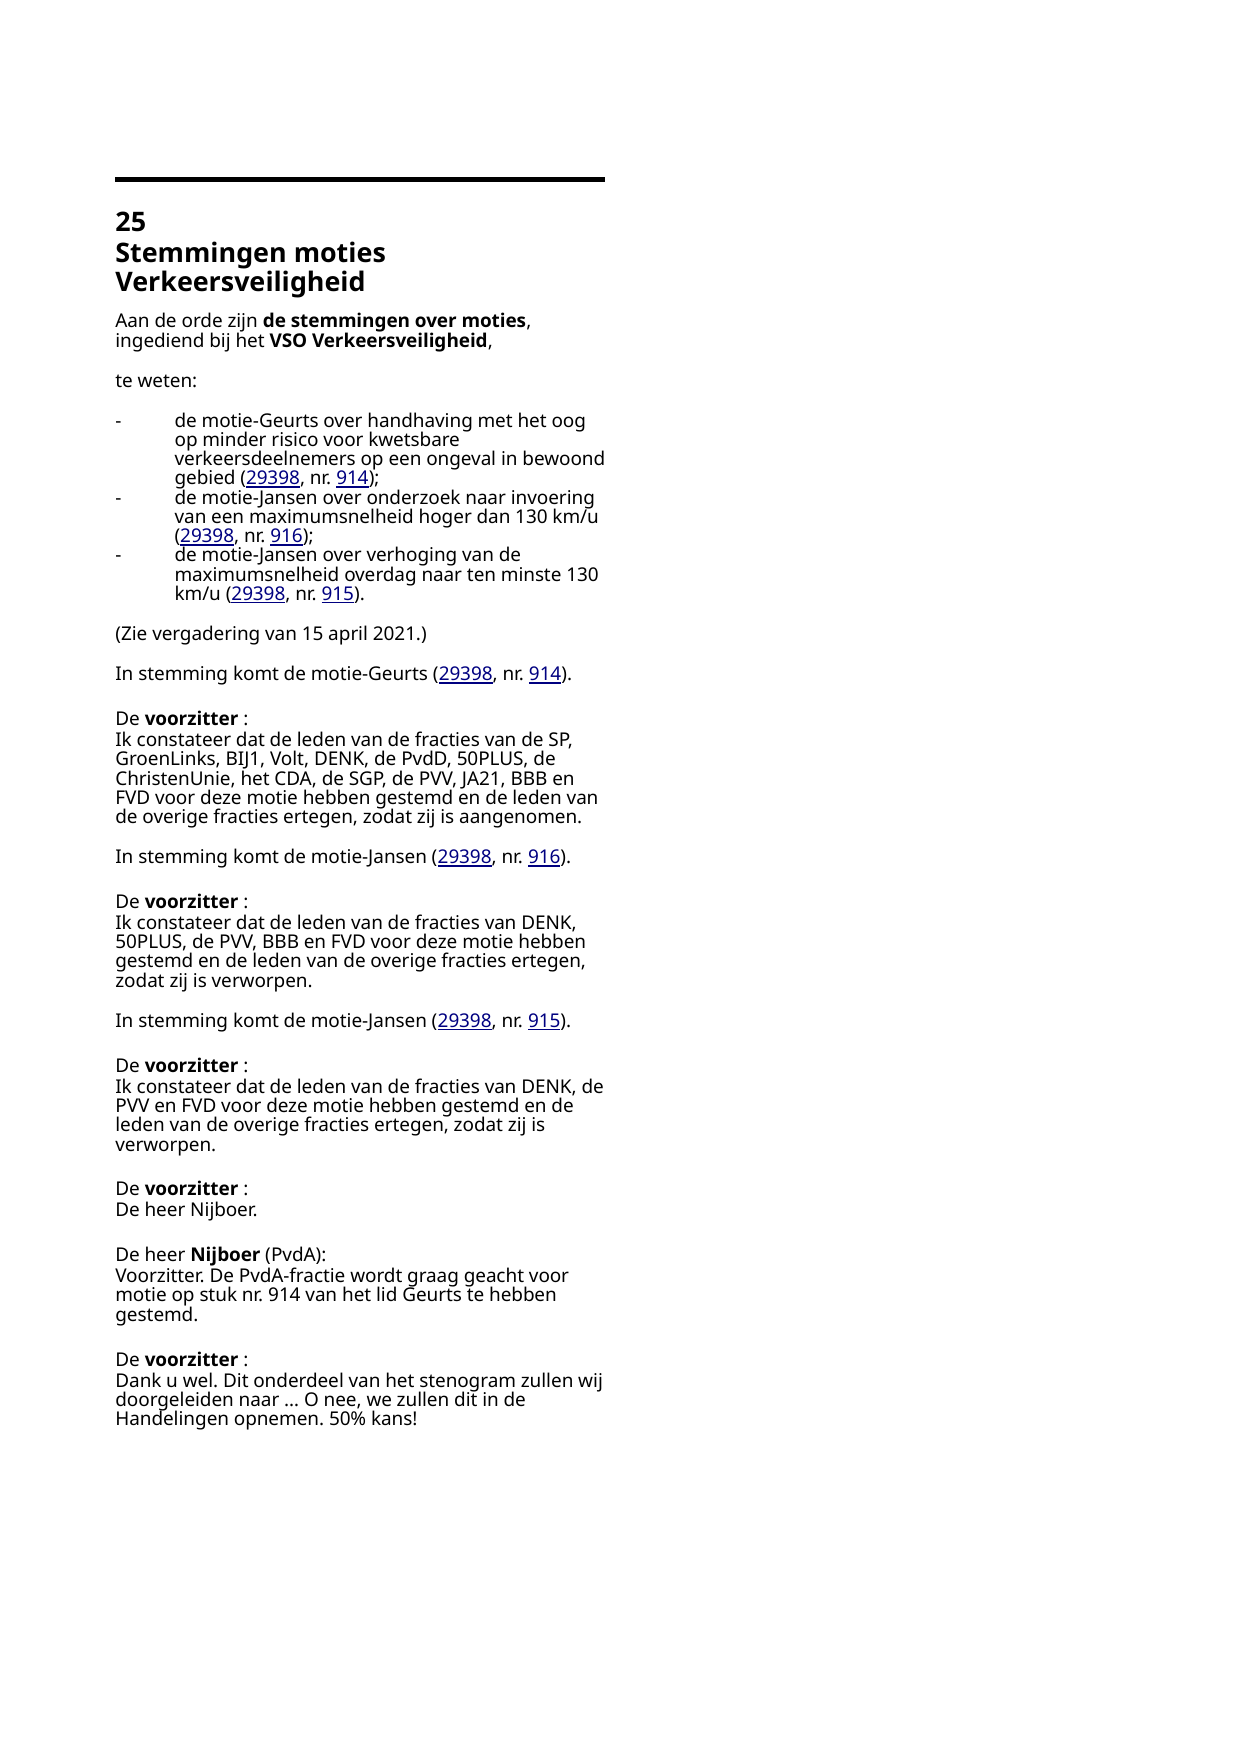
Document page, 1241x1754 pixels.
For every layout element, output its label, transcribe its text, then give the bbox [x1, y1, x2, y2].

list de motie-Jansen over onderzoek naar invoering van een maximumsnelheid hoger dan 130 km/u (29398, nr. 916); [115, 489, 605, 546]
text De heer Nijboer (PvdA): [115, 1241, 605, 1267]
list de motie-Geurts over handhaving met het oog op minder risico voor kwetsbare verkeersdeelnemers op een ongeval in bewoond gebied (29398, nr. 914); [115, 412, 605, 489]
text De voorzitter : [115, 888, 605, 914]
text De voorzitter : [115, 1052, 605, 1078]
text Stemmingen moties Verkeersveiligheid [115, 239, 605, 312]
text te weten: [115, 372, 605, 391]
text Aan de orde zijn de stemmingen over moties, ingediend bij het VSO Verkeersveiligheid, [115, 312, 605, 351]
text (Zie vergadering van 15 april 2021.) [115, 625, 605, 644]
text De voorzitter : [115, 1176, 605, 1201]
text Ik constateer dat de leden van de fracties van de SP, GroenLinks, BIJ1, Volt, DENK, de PvdD, 50PLUS, de ChristenUnie, het CDA, de SGP, de PVV, JA21, BBB en FVD voor deze motie hebben gestemd en de leden van de overige fracties ertegen, zodat zij is aangenomen. [115, 731, 605, 827]
text 25 [115, 203, 605, 239]
text Ik constateer dat de leden van de fracties van DENK, de PVV en FVD voor deze motie hebben gestemd en de leden van de overige fracties ertegen, zodat zij is verworpen. [115, 1078, 605, 1155]
text In stemming komt de motie-Geurts (29398, nr. 914). [115, 665, 605, 684]
text De voorzitter : [115, 1346, 605, 1372]
list de motie-Jansen over verhoging van de maximumsnelheid overdag naar ten minste 130 km/u (29398, nr. 915). [115, 546, 605, 604]
text De voorzitter : [115, 705, 605, 731]
text In stemming komt de motie-Jansen (29398, nr. 915). [115, 1012, 605, 1031]
text De heer Nijboer. [115, 1201, 605, 1221]
text Ik constateer dat de leden van de fracties van DENK, 50PLUS, de PVV, BBB en FVD voor deze motie hebben gestemd en de leden van de overige fracties ertegen, zodat zij is verworpen. [115, 914, 605, 991]
text Voorzitter. De PvdA-fractie wordt graag geacht voor motie op stuk nr. 914 van het lid Geurts te hebben gestemd. [115, 1267, 605, 1325]
text In stemming komt de motie-Jansen (29398, nr. 916). [115, 848, 605, 867]
text Dank u wel. Dit onderdeel van het stenogram zullen wij doorgeleiden naar … O nee, we zullen dit in de Handelingen opnemen. 50% kans! [115, 1372, 605, 1429]
